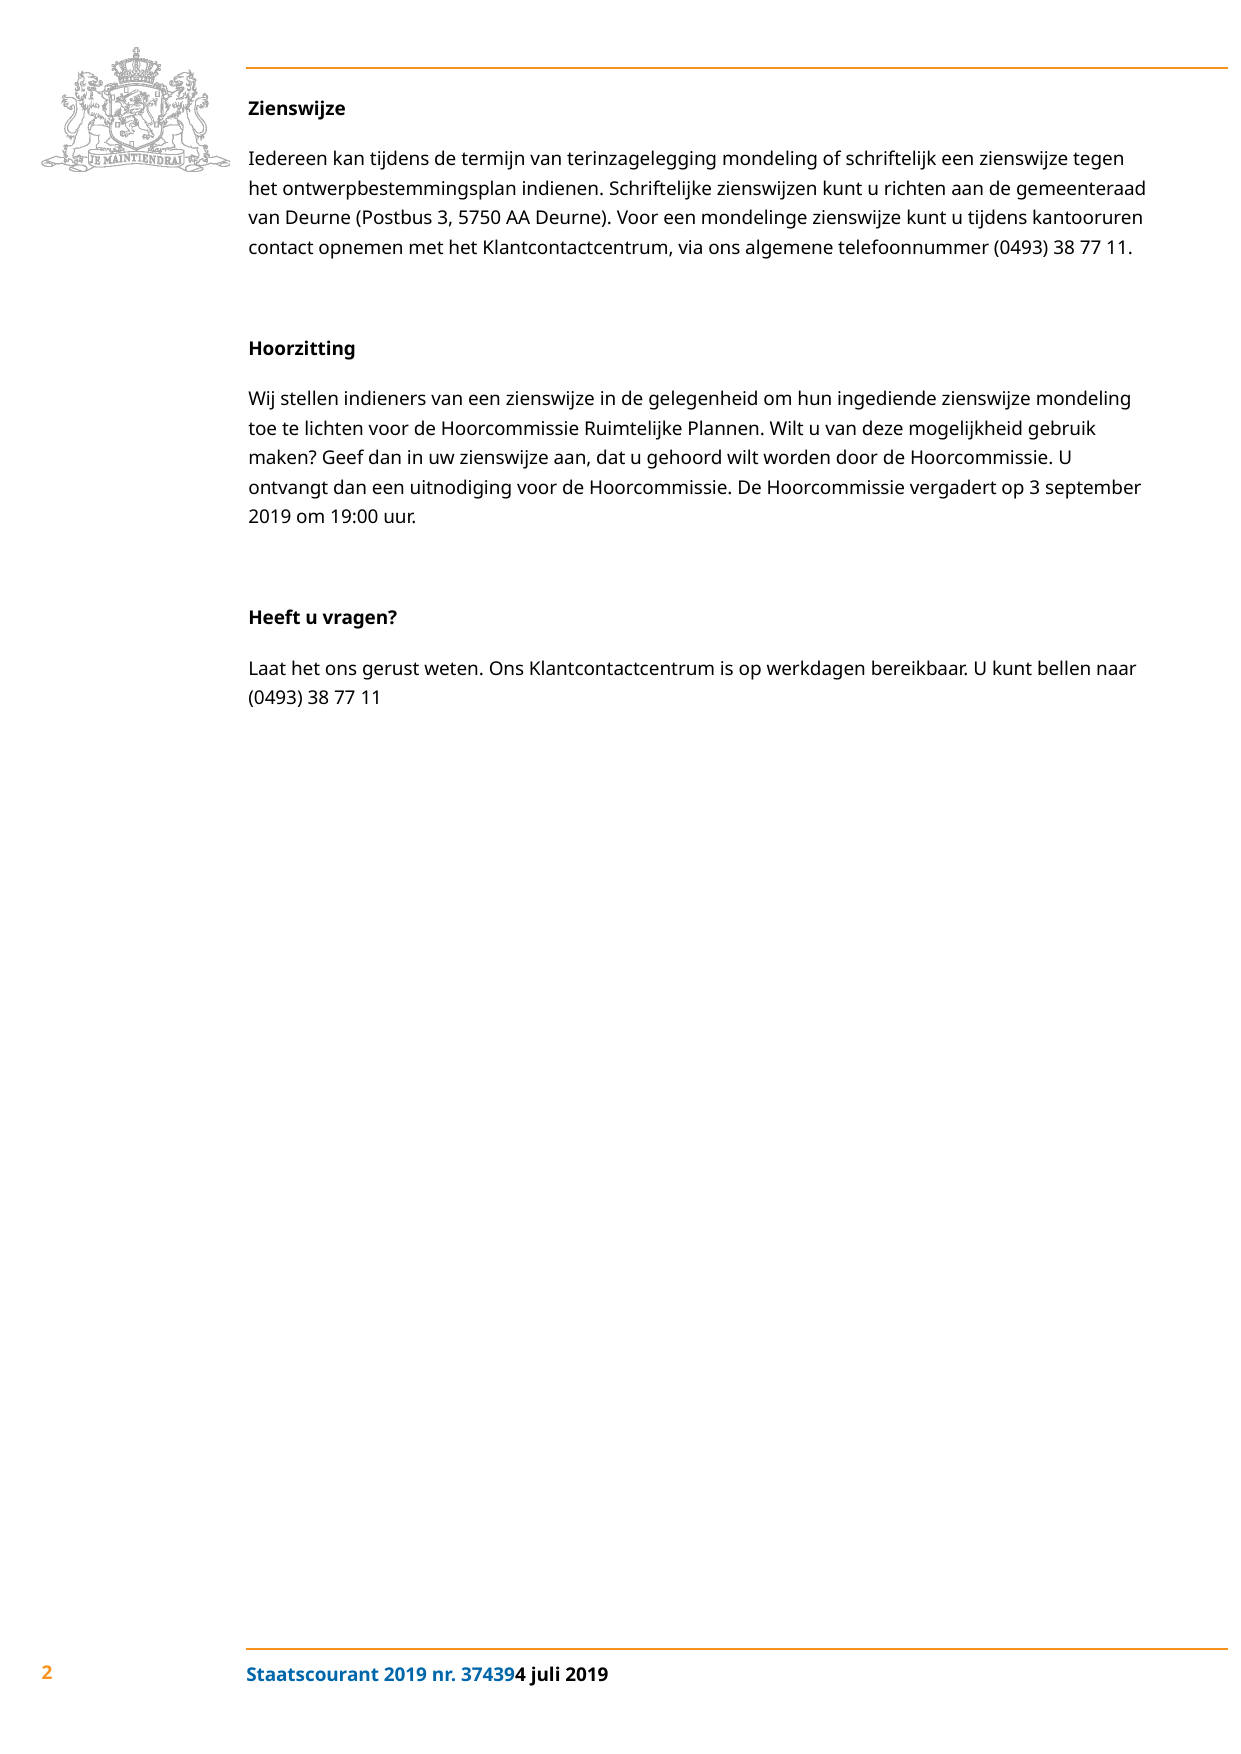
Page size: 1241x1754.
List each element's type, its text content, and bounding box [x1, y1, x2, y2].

text Hoorzitting [248, 335, 1152, 361]
text Wij stellen indieners van een zienswijze in de gelegenheid om hun ingediende zienswijze mondeling toe te lichten voor de Hoorcommissie Ruimtelijke Plannen. Wilt u van deze mogelijkheid gebruik maken? Geef dan in uw zienswijze aan, dat u gehoord wilt worden door de Hoorcommissie. U ontvangt dan een uitnodiging voor de Hoorcommissie. De Hoorcommissie vergadert op 3 september 2019 om 19:00 uur. [248, 385, 1152, 529]
picture [41, 47, 231, 172]
text Laat het ons gerust weten. Ons Klantcontactcentrum is op werkdagen bereikbaar. U kunt bellen naar (0493) 38 77 11 [248, 655, 1152, 710]
text Zienswijze [248, 95, 1152, 121]
text Heeft u vragen? [248, 604, 1152, 630]
text Iedereen kan tijdens de termijn van terinzagelegging mondeling of schriftelijk een zienswijze tegen het ontwerpbestemmingsplan indienen. Schriftelijke zienswijzen kunt u richten aan de gemeenteraad van Deurne (Postbus 3, 5750 AA Deurne). Voor een mondelinge zienswijze kunt u tijdens kantooruren contact opnemen met het Klantcontactcentrum, via ons algemene telefoonnummer (0493) 38 77 11. [248, 145, 1152, 260]
